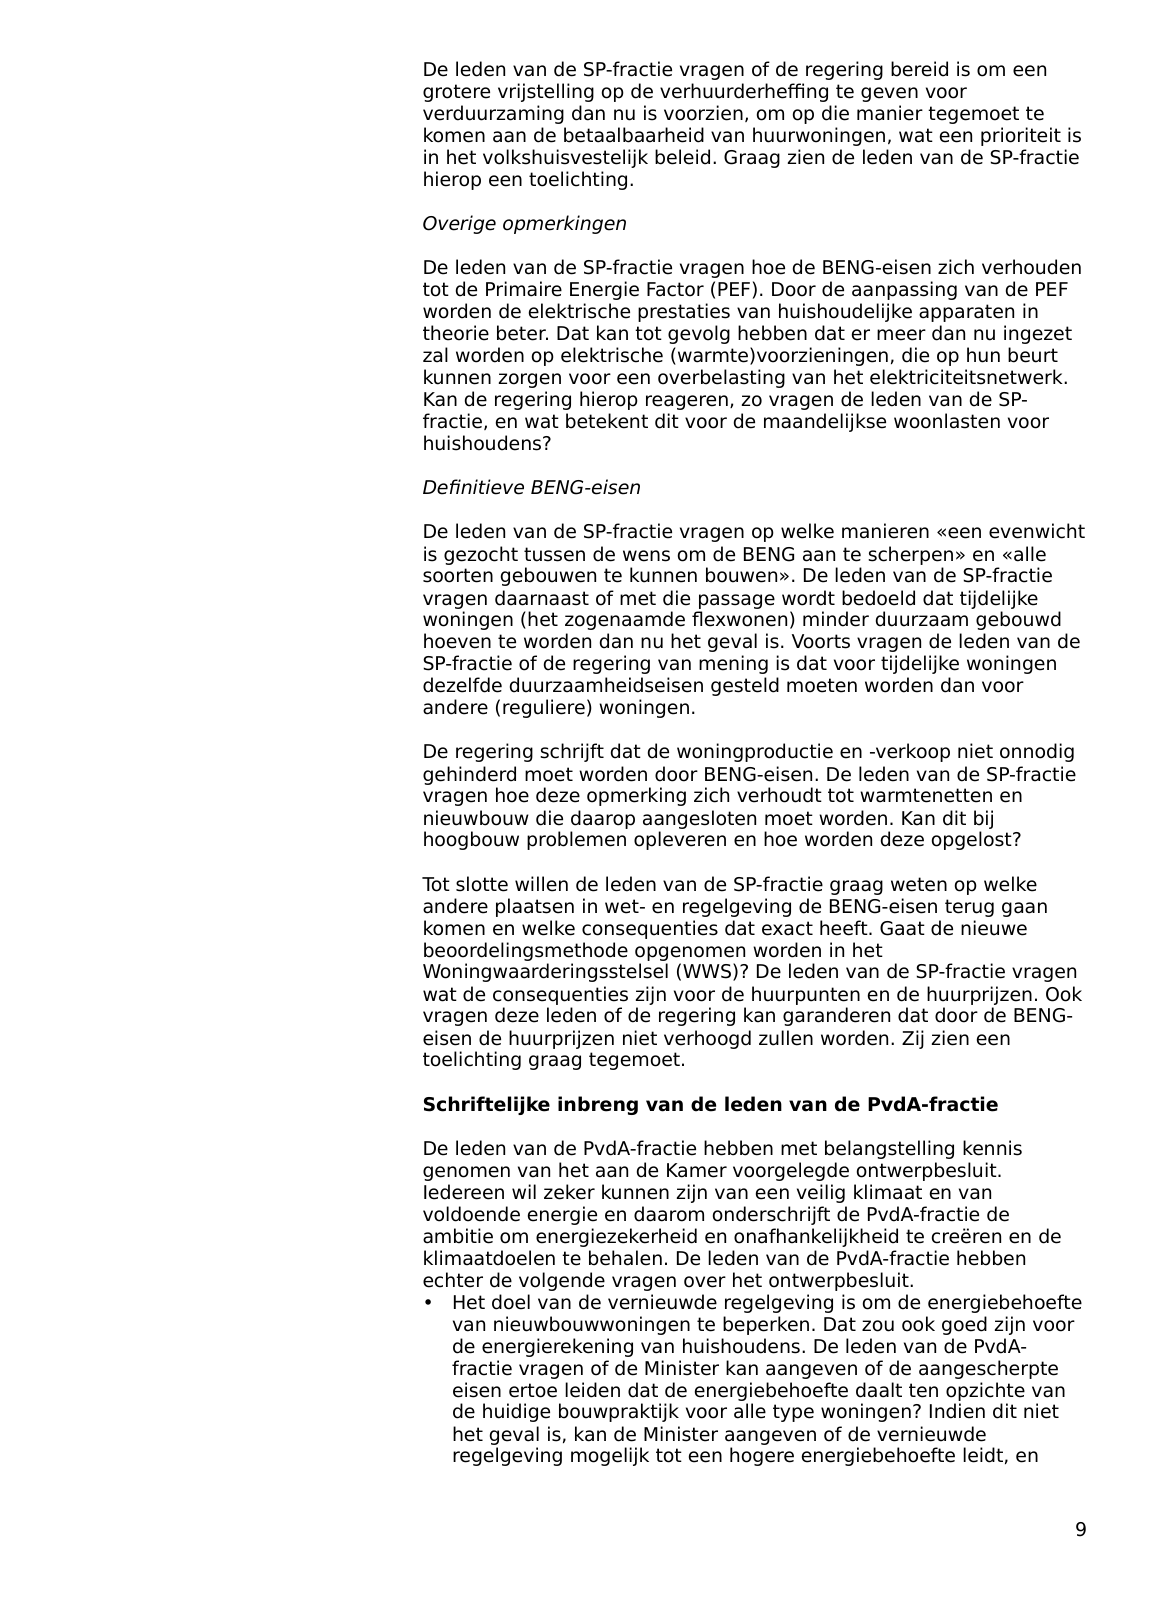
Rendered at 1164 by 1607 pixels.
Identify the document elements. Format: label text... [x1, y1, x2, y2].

text De leden van de SP-fractie vragen of de regering bereid is om een grotere vrijstelling op de verhuurderheffing te geven voor verduurzaming dan nu is voorzien, om op die manier tegemoet te komen aan de betaalbaarheid van huurwoningen, wat een prioriteit is in het volkshuisvestelijk beleid. Graag zien de leden van de SP-fractie hierop een toelichting. [422, 59, 1087, 191]
text De leden van de SP-fractie vragen hoe de BENG-eisen zich verhouden tot de Primaire Energie Factor (PEF). Door de aanpassing van de PEF worden de elektrische prestaties van huishoudelijke apparaten in theorie beter. Dat kan tot gevolg hebben dat er meer dan nu ingezet zal worden op elektrische (warmte)voorzieningen, die op hun beurt kunnen zorgen voor een overbelasting van het elektriciteitsnetwerk. Kan de regering hierop reageren, zo vragen de leden van de SP-fractie, en wat betekent dit voor de maandelijkse woonlasten voor huishoudens? [422, 257, 1087, 455]
subtitle Definitieve BENG-eisen [422, 477, 1087, 499]
text De leden van de PvdA-fractie hebben met belangstelling kennis genomen van het aan de Kamer voorgelegde ontwerpbesluit. Iedereen wil zeker kunnen zijn van een veilig klimaat en van voldoende energie en daarom onderschrijft de PvdA-fractie de ambitie om energiezekerheid en onafhankelijkheid te creëren en de klimaatdoelen te behalen. De leden van de PvdA-fractie hebben echter de volgende vragen over het ontwerpbesluit. [422, 1138, 1087, 1292]
subtitle Schriftelijke inbreng van de leden van de PvdA-fractie [422, 1093, 1087, 1116]
text • Het doel van de vernieuwde regelgeving is om de energiebehoefte van nieuwbouwwoningen te beperken. Dat zou ook goed zijn voor de energierekening van huishoudens. De leden van de PvdA-fractie vragen of de Minister kan aangeven of de aangescherpte eisen ertoe leiden dat de energiebehoefte daalt ten opzichte van de huidige bouwpraktijk voor alle type woningen? Indien dit niet het geval is, kan de Minister aangeven of de vernieuwde regelgeving mogelijk tot een hogere energiebehoefte leidt, en [422, 1292, 1087, 1467]
text De regering schrijft dat de woningproductie en -verkoop niet onnodig gehinderd moet worden door BENG-eisen. De leden van de SP-fractie vragen hoe deze opmerking zich verhoudt tot warmtenetten en nieuwbouw die daarop aangesloten moet worden. Kan dit bij hoogbouw problemen opleveren en hoe worden deze opgelost? [422, 741, 1087, 851]
subtitle Overige opmerkingen [422, 213, 1087, 235]
text De leden van de SP-fractie vragen op welke manieren «een evenwicht is gezocht tussen de wens om de BENG aan te scherpen» en «alle soorten gebouwen te kunnen bouwen». De leden van de SP-fractie vragen daarnaast of met die passage wordt bedoeld dat tijdelijke woningen (het zogenaamde flexwonen) minder duurzaam gebouwd hoeven te worden dan nu het geval is. Voorts vragen de leden van de SP-fractie of de regering van mening is dat voor tijdelijke woningen dezelfde duurzaamheidseisen gesteld moeten worden dan voor andere (reguliere) woningen. [422, 521, 1087, 719]
text Tot slotte willen de leden van de SP-fractie graag weten op welke andere plaatsen in wet- en regelgeving de BENG-eisen terug gaan komen en welke consequenties dat exact heeft. Gaat de nieuwe beoordelingsmethode opgenomen worden in het Woningwaarderingsstelsel (WWS)? De leden van de SP-fractie vragen wat de consequenties zijn voor de huurpunten en de huurprijzen. Ook vragen deze leden of de regering kan garanderen dat door de BENG-eisen de huurprijzen niet verhoogd zullen worden. Zij zien een toelichting graag tegemoet. [422, 873, 1087, 1071]
